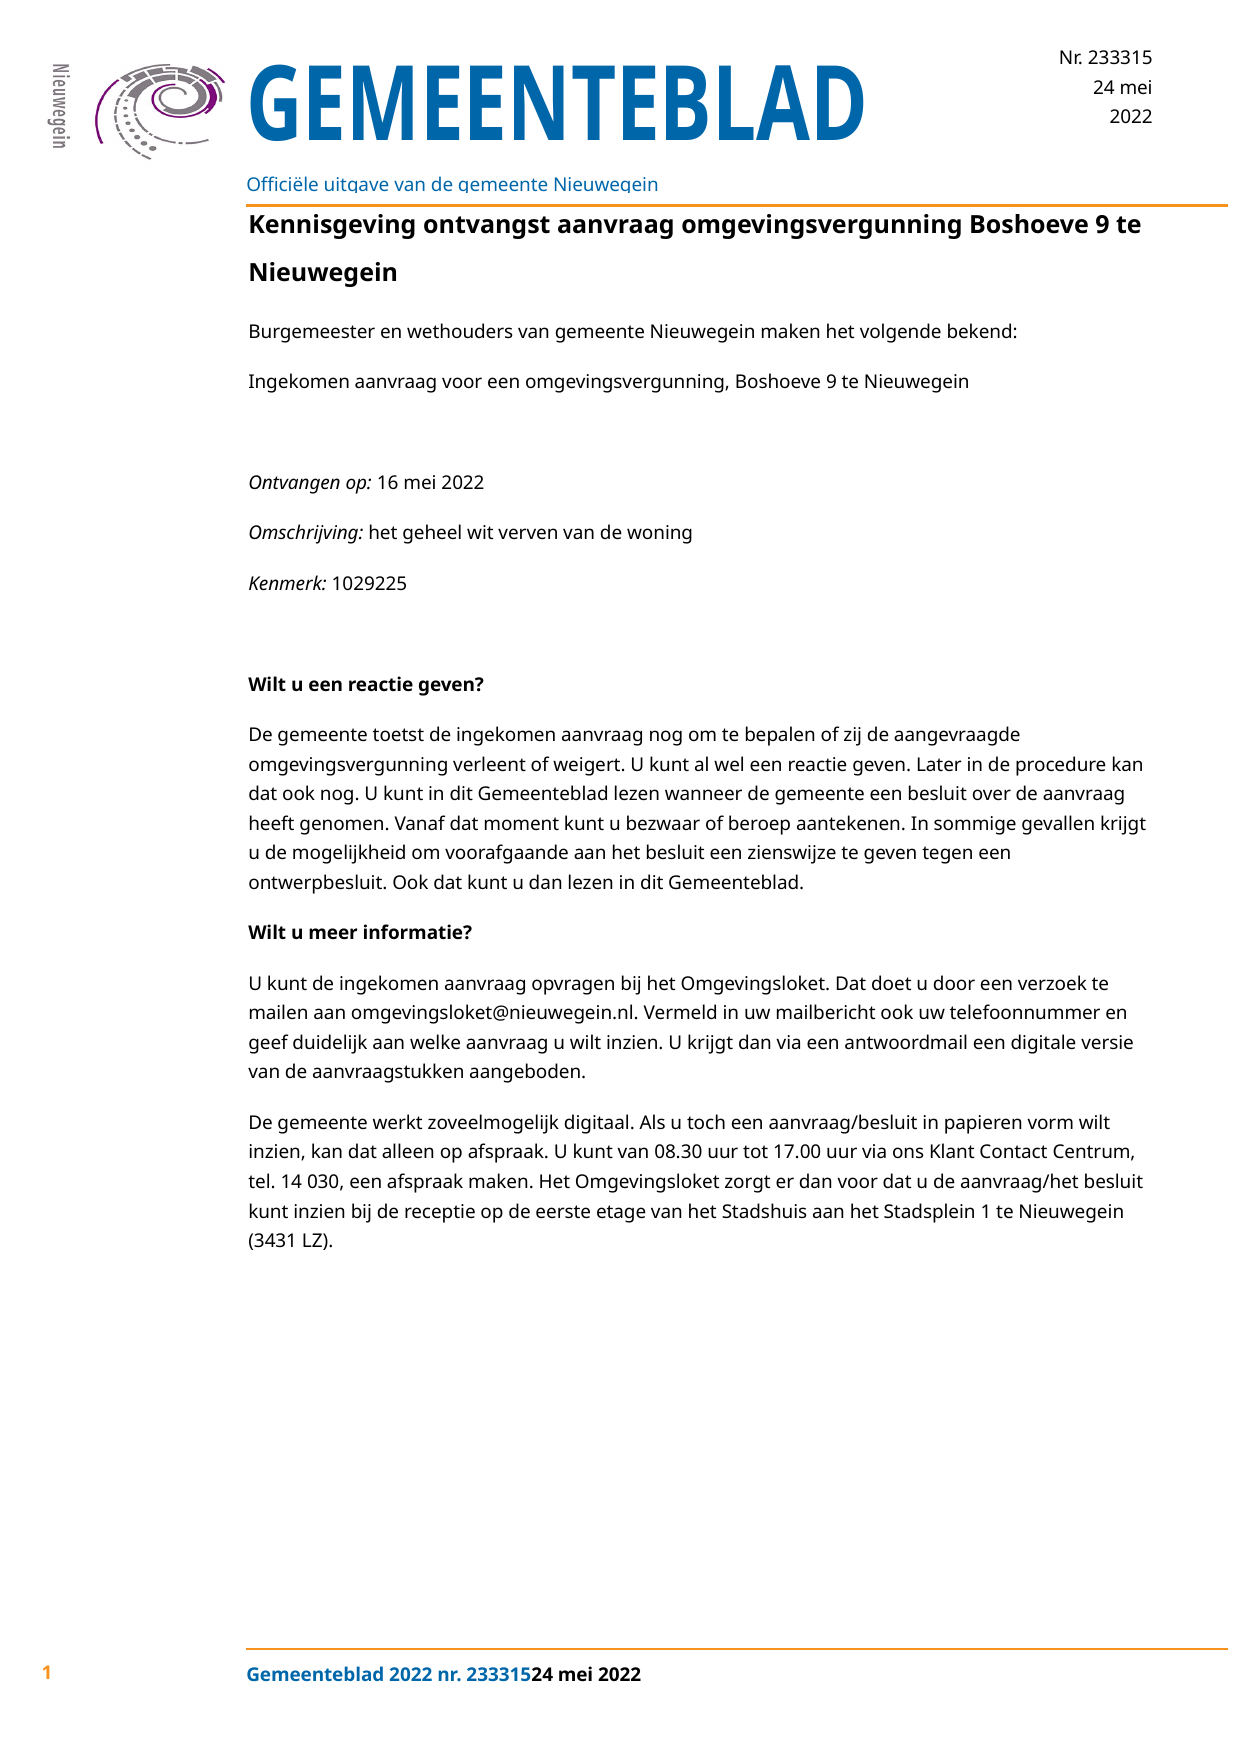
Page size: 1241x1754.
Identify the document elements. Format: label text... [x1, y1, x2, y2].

text Burgemeester en wethouders van gemeente Nieuwegein maken het volgende bekend: [248, 318, 1152, 344]
text Wilt u een reactie geven? [248, 671, 1152, 697]
text U kunt de ingekomen aanvraag opvragen bij het Omgevingsloket. Dat doet u door een verzoek te mailen aan omgevingsloket@nieuwegein.nl. Vermeld in uw mailbericht ook uw telefoonnummer en geef duidelijk aan welke aanvraag u wilt inzien. U krijgt dan via een antwoordmail een digitale versie van de aanvraagstukken aangeboden. [248, 970, 1152, 1084]
text Omschrijving: het geheel wit verven van de woning [248, 519, 1152, 545]
text De gemeente toetst de ingekomen aanvraag nog om te bepalen of zij de aangevraagde omgevingsvergunning verleent of weigert. U kunt al wel een reactie geven. Later in de procedure kan dat ook nog. U kunt in dit Gemeenteblad lezen wanneer de gemeente een besluit over de aanvraag heeft genomen. Vanaf dat moment kunt u bezwaar of beroep aantekenen. In sommige gevallen krijgt u de mogelijkheid om voorafgaande aan het besluit een zienswijze te geven tegen een ontwerpbesluit. Ook dat kunt u dan lezen in dit Gemeenteblad. [248, 721, 1152, 895]
picture [41, 47, 231, 172]
text Ingekomen aanvraag voor een omgevingsvergunning, Boshoeve 9 te Nieuwegein [248, 368, 1152, 394]
text Ontvangen op: 16 mei 2022 [248, 469, 1152, 495]
text Kenmerk: 1029225 [248, 570, 1152, 596]
text Kennisgeving ontvangst aanvraag omgevingsvergunning Boshoeve 9 te Nieuwegein [248, 207, 1152, 288]
text Wilt u meer informatie? [248, 919, 1152, 945]
text De gemeente werkt zoveelmogelijk digitaal. Als u toch een aanvraag/besluit in papieren vorm wilt inzien, kan dat alleen op afspraak. U kunt van 08.30 uur tot 17.00 uur via ons Klant Contact Centrum, tel. 14 030, een afspraak maken. Het Omgevingsloket zorgt er dan voor dat u de aanvraag/het besluit kunt inzien bij de receptie op de eerste etage van het Stadshuis aan het Stadsplein 1 te Nieuwegein (3431 LZ). [248, 1109, 1152, 1253]
